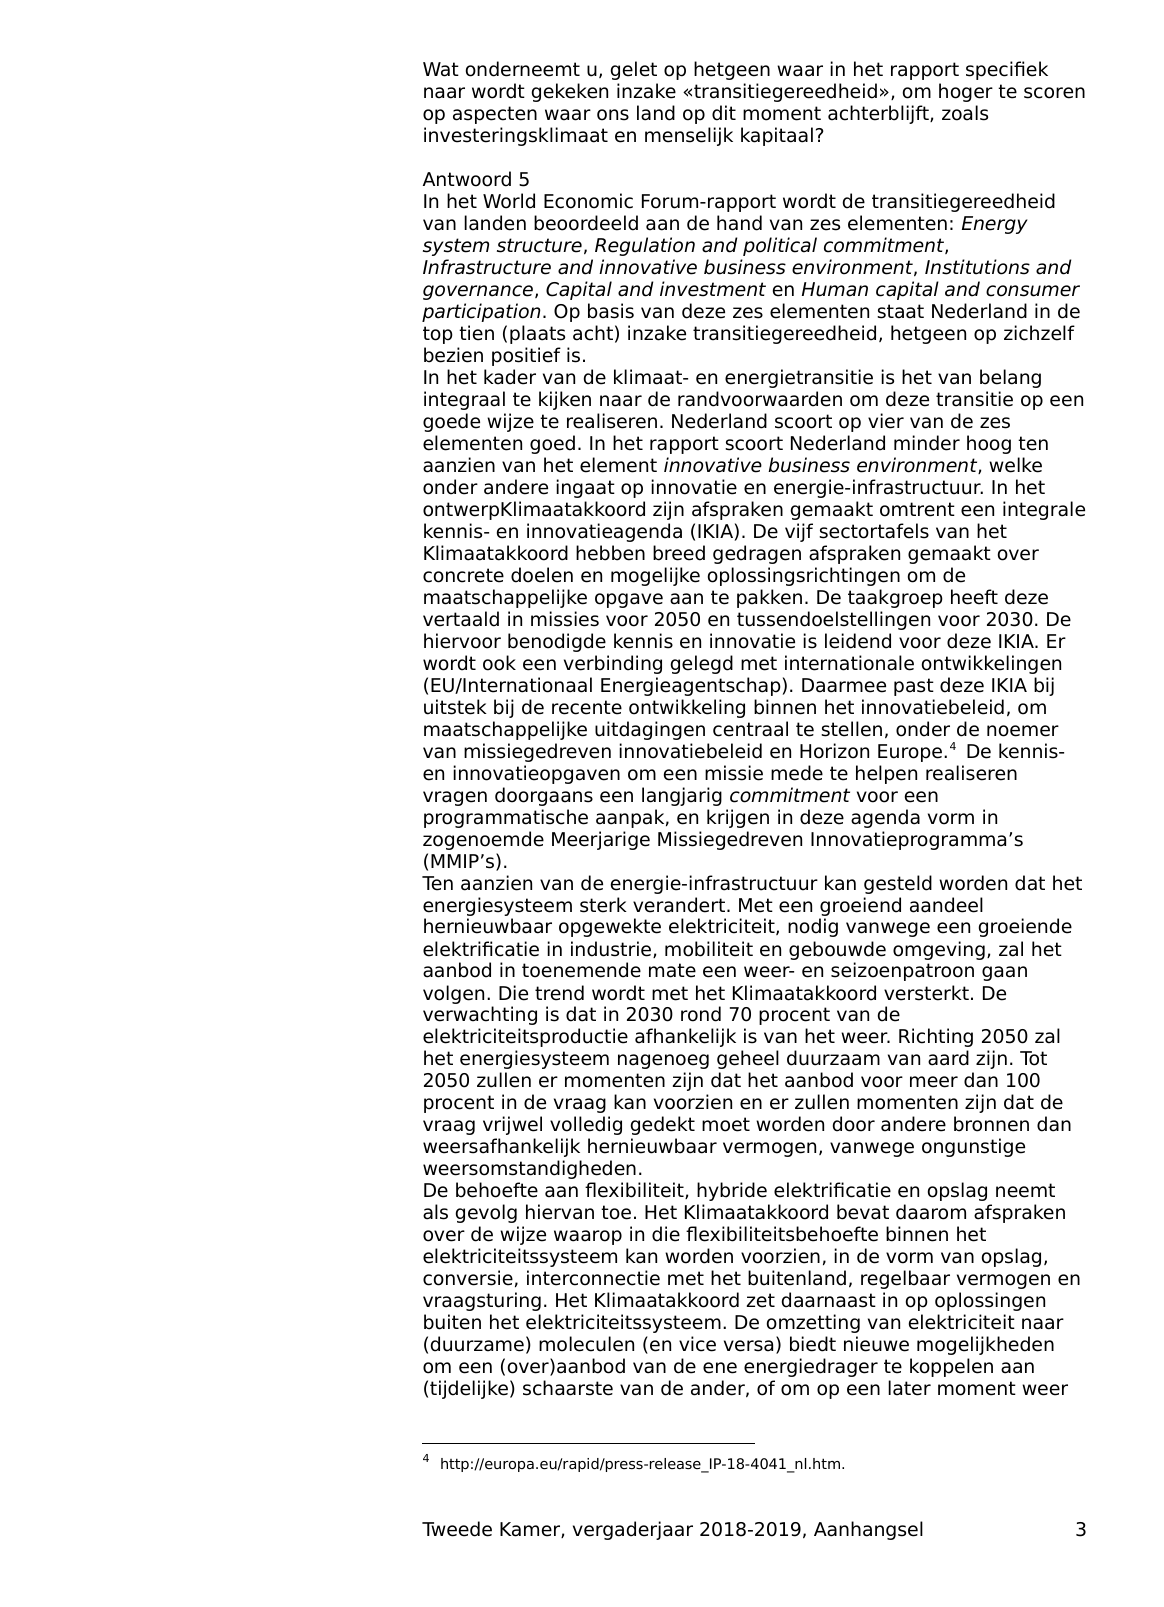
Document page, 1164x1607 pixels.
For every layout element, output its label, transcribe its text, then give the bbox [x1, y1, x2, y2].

text De behoefte aan flexibiliteit, hybride elektrificatie en opslag neemt als gevolg hiervan toe. Het Klimaatakkoord bevat daarom afspraken over de wijze waarop in die flexibiliteitsbehoefte binnen het elektriciteitssysteem kan worden voorzien, in de vorm van opslag, conversie, interconnectie met het buitenland, regelbaar vermogen en vraagsturing. Het Klimaatakkoord zet daarnaast in op oplossingen buiten het elektriciteitssysteem. De omzetting van elektriciteit naar (duurzame) moleculen (en vice versa) biedt nieuwe mogelijkheden om een (over)aanbod van de ene energiedrager te koppelen aan (tijdelijke) schaarste van de ander, of om op een later moment weer [422, 1180, 1087, 1400]
text Antwoord 5 [422, 169, 1087, 191]
text Ten aanzien van de energie-infrastructuur kan gesteld worden dat het energiesysteem sterk verandert. Met een groeiend aandeel hernieuwbaar opgewekte elektriciteit, nodig vanwege een groeiende elektrificatie in industrie, mobiliteit en gebouwde omgeving, zal het aanbod in toenemende mate een weer- en seizoenpatroon gaan volgen. Die trend wordt met het Klimaatakkoord versterkt. De verwachting is dat in 2030 rond 70 procent van de elektriciteitsproductie afhankelijk is van het weer. Richting 2050 zal het energiesysteem nagenoeg geheel duurzaam van aard zijn. Tot 2050 zullen er momenten zijn dat het aanbod voor meer dan 100 procent in de vraag kan voorzien en er zullen momenten zijn dat de vraag vrijwel volledig gedekt moet worden door andere bronnen dan weersafhankelijk hernieuwbaar vermogen, vanwege ongunstige weersomstandigheden. [422, 872, 1087, 1180]
text In het World Economic Forum-rapport wordt de transitiegereedheid van landen beoordeeld aan de hand van zes elementen: Energy system structure, Regulation and political commitment, Infrastructure and innovative business environment, Institutions and governance, Capital and investment en Human capital and consumer participation. Op basis van deze zes elementen staat Nederland in de top tien (plaats acht) inzake transitiegereedheid, hetgeen op zichzelf bezien positief is. [422, 191, 1087, 367]
text In het kader van de klimaat- en energietransitie is het van belang integraal te kijken naar de randvoorwaarden om deze transitie op een goede wijze te realiseren. Nederland scoort op vier van de zes elementen goed. In het rapport scoort Nederland minder hoog ten aanzien van het element innovative business environment, welke onder andere ingaat op innovatie en energie-infrastructuur. In het ontwerpKlimaatakkoord zijn afspraken gemaakt omtrent een integrale kennis- en innovatieagenda (IKIA). De vijf sectortafels van het Klimaatakkoord hebben breed gedragen afspraken gemaakt over concrete doelen en mogelijke oplossingsrichtingen om de maatschappelijke opgave aan te pakken. De taakgroep heeft deze vertaald in missies voor 2050 en tussendoelstellingen voor 2030. De hiervoor benodigde kennis en innovatie is leidend voor deze IKIA. Er wordt ook een verbinding gelegd met internationale ontwikkelingen (EU/Internationaal Energieagentschap). Daarmee past deze IKIA bij uitstek bij de recente ontwikkeling binnen het innovatiebeleid, om maatschappelijke uitdagingen centraal te stellen, onder de noemer van missiegedreven innovatiebeleid en Horizon Europe. De kennis- en innovatieopgaven om een missie mede te helpen realiseren vragen doorgaans een langjarig commitment voor een programmatische aanpak, en krijgen in deze agenda vorm in zogenoemde Meerjarige Missiegedreven Innovatieprogramma’s (MMIP’s). [422, 367, 1087, 872]
text Wat onderneemt u, gelet op hetgeen waar in het rapport specifiek naar wordt gekeken inzake «transitiegereedheid», om hoger te scoren op aspecten waar ons land op dit moment achterblijft, zoals investeringsklimaat en menselijk kapitaal? [422, 59, 1087, 147]
text http://europa.eu/rapid/press-release_IP-18-4041_nl.htm. [422, 1452, 1087, 1474]
